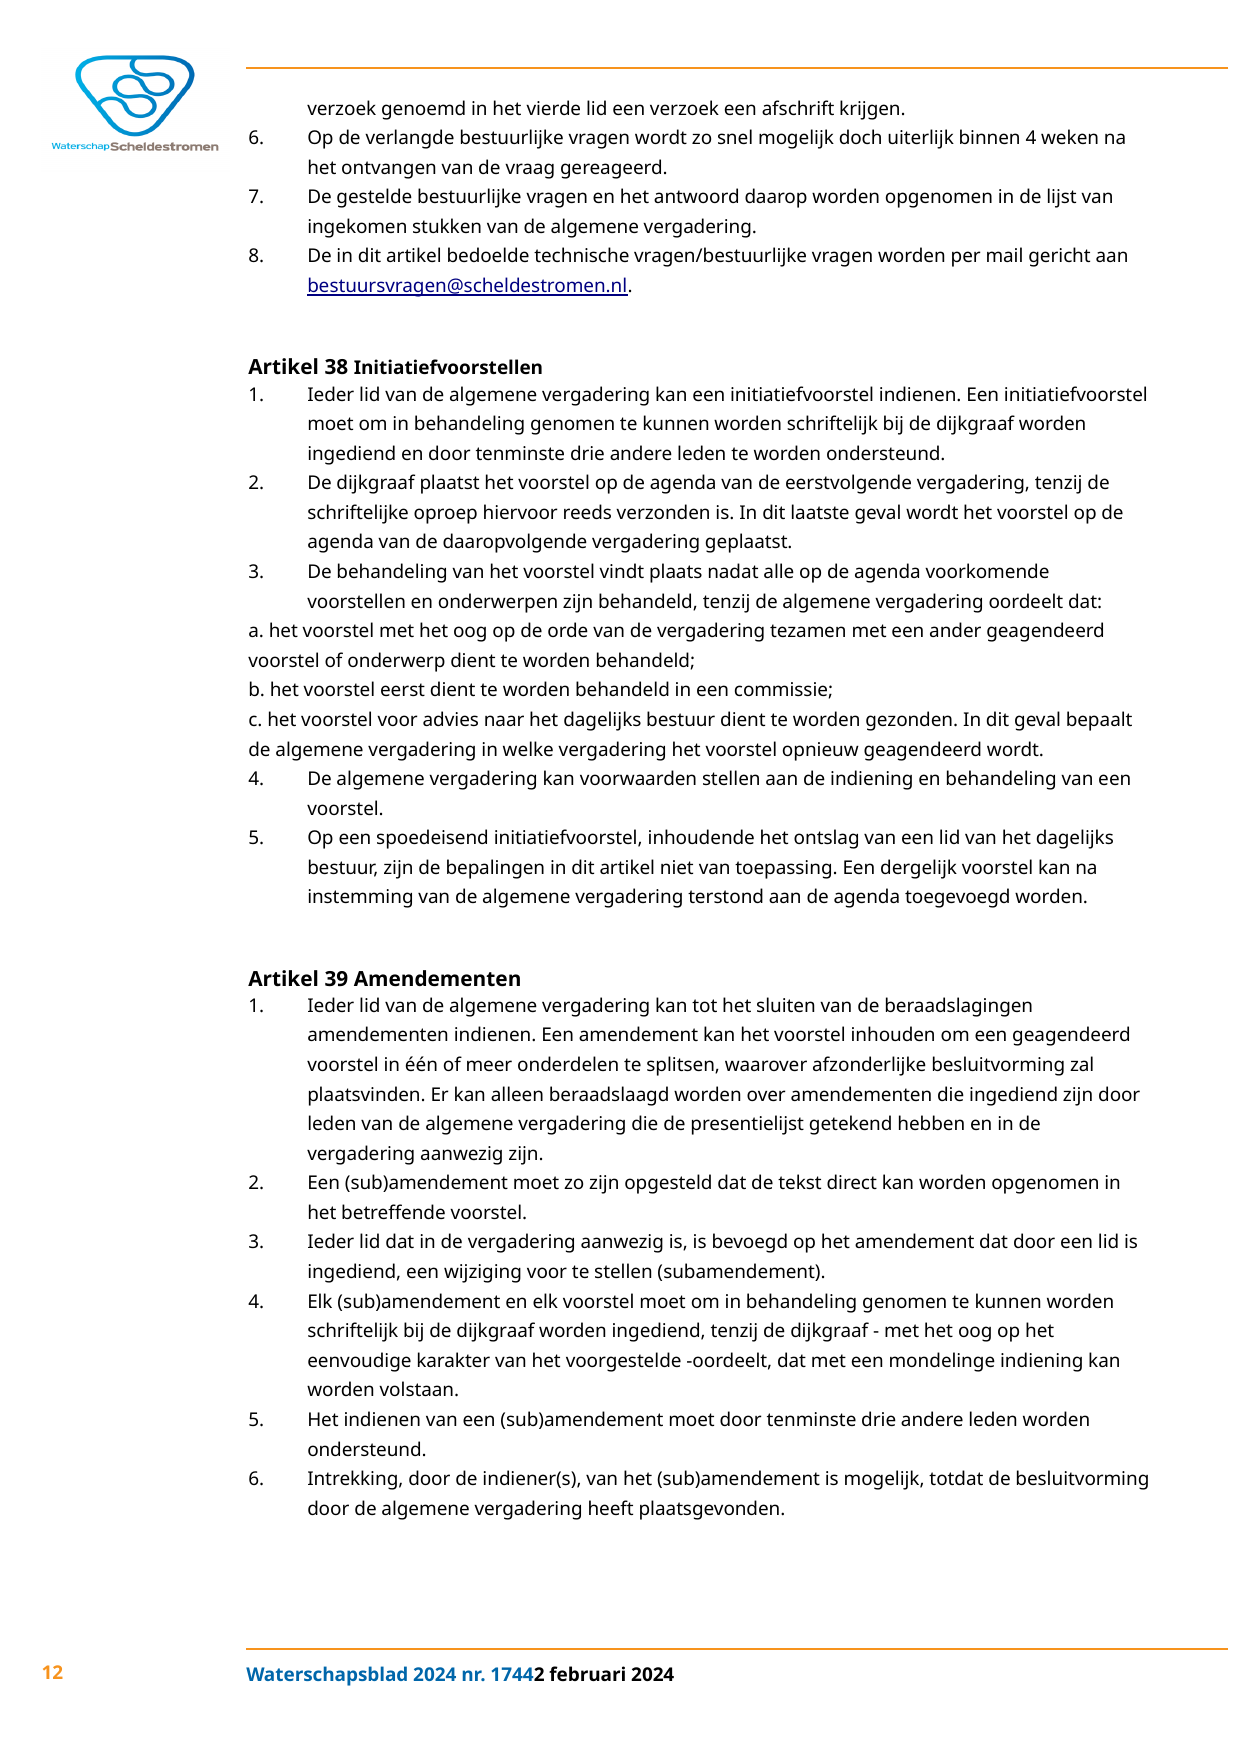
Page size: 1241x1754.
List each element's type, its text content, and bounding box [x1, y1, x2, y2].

list De dijkgraaf plaatst het voorstel op de agenda van de eerstvolgende vergadering, tenzij de schriftelijke oproep hiervoor reeds verzonden is. In dit laatste geval wordt het voorstel op de agenda van de daaropvolgende vergadering geplaatst. [248, 469, 1152, 554]
list Een (sub)amendement moet zo zijn opgesteld dat de tekst direct kan worden opgenomen in het betreffende voorstel. [248, 1169, 1152, 1225]
list De algemene vergadering kan voorwaarden stellen aan de indiening en behandeling van een voorstel. [248, 765, 1152, 821]
list De in dit artikel bedoelde technische vragen/bestuurlijke vragen worden per mail gericht aan bestuursvragen@scheldestromen.nl. [248, 243, 1152, 298]
list Elk (sub)amendement en elk voorstel moet om in behandeling genomen te kunnen worden schriftelijk bij de dijkgraaf worden ingediend, tenzij de dijkgraaf - met het oog op het eenvoudige karakter van het voorgestelde -oordeelt, dat met een mondelinge indiening kan worden volstaan. [248, 1288, 1152, 1402]
list De gestelde bestuurlijke vragen en het antwoord daarop worden opgenomen in de lijst van ingekomen stukken van de algemene vergadering. [248, 183, 1152, 239]
list Het indienen van een (sub)amendement moet door tenminste drie andere leden worden ondersteund. [248, 1406, 1152, 1462]
text Artikel 39 Amendementen [248, 964, 1152, 992]
list Intrekking, door de indiener(s), van het (sub)amendement is mogelijk, totdat de besluitvorming door de algemene vergadering heeft plaatsgevonden. [248, 1465, 1152, 1521]
list De behandeling van het voorstel vindt plaats nadat alle op de agenda voorkomende voorstellen en onderwerpen zijn behandeld, tenzij de algemene vergadering oordeelt dat: [248, 558, 1152, 613]
list Ieder lid dat in de vergadering aanwezig is, is bevoegd op het amendement dat door een lid is ingediend, een wijziging voor te stellen (subamendement). [248, 1229, 1152, 1284]
list Ieder lid van de algemene vergadering kan een initiatiefvoorstel indienen. Een initiatiefvoorstel moet om in behandeling genomen te kunnen worden schriftelijk bij de dijkgraaf worden ingediend en door tenminste drie andere leden te worden ondersteund. [248, 381, 1152, 466]
text Artikel 38 Initiatiefvoorstellen [248, 352, 1152, 381]
picture [41, 47, 231, 172]
list Op een spoedeisend initiatiefvoorstel, inhoudende het ontslag van een lid van het dagelijks bestuur, zijn de bepalingen in dit artikel niet van toepassing. Een dergelijk voorstel kan na instemming van de algemene vergadering terstond aan de agenda toegevoegd worden. [248, 824, 1152, 909]
list Ieder lid van de algemene vergadering kan tot het sluiten van de beraadslagingen amendementen indienen. Een amendement kan het voorstel inhouden om een geagendeerd voorstel in één of meer onderdelen te splitsen, waarover afzonderlijke besluitvorming zal plaatsvinden. Er kan alleen beraadslaagd worden over amendementen die ingediend zijn door leden van de algemene vergadering die de presentielijst getekend hebben en in de vergadering aanwezig zijn. [248, 992, 1152, 1166]
list Op de verlangde bestuurlijke vragen wordt zo snel mogelijk doch uiterlijk binnen 4 weken na het ontvangen van de vraag gereageerd. [248, 124, 1152, 180]
list verzoek genoemd in het vierde lid een verzoek een afschrift krijgen. [248, 95, 1152, 121]
text b. het voorstel eerst dient te worden behandeld in een commissie; [248, 677, 1152, 702]
text c. het voorstel voor advies naar het dagelijks bestuur dient te worden gezonden. In dit geval bepaalt de algemene vergadering in welke vergadering het voorstel opnieuw geagendeerd wordt. [248, 706, 1152, 761]
text a. het voorstel met het oog op de orde van de vergadering tezamen met een ander geagendeerd voorstel of onderwerp dient te worden behandeld; [248, 617, 1152, 673]
